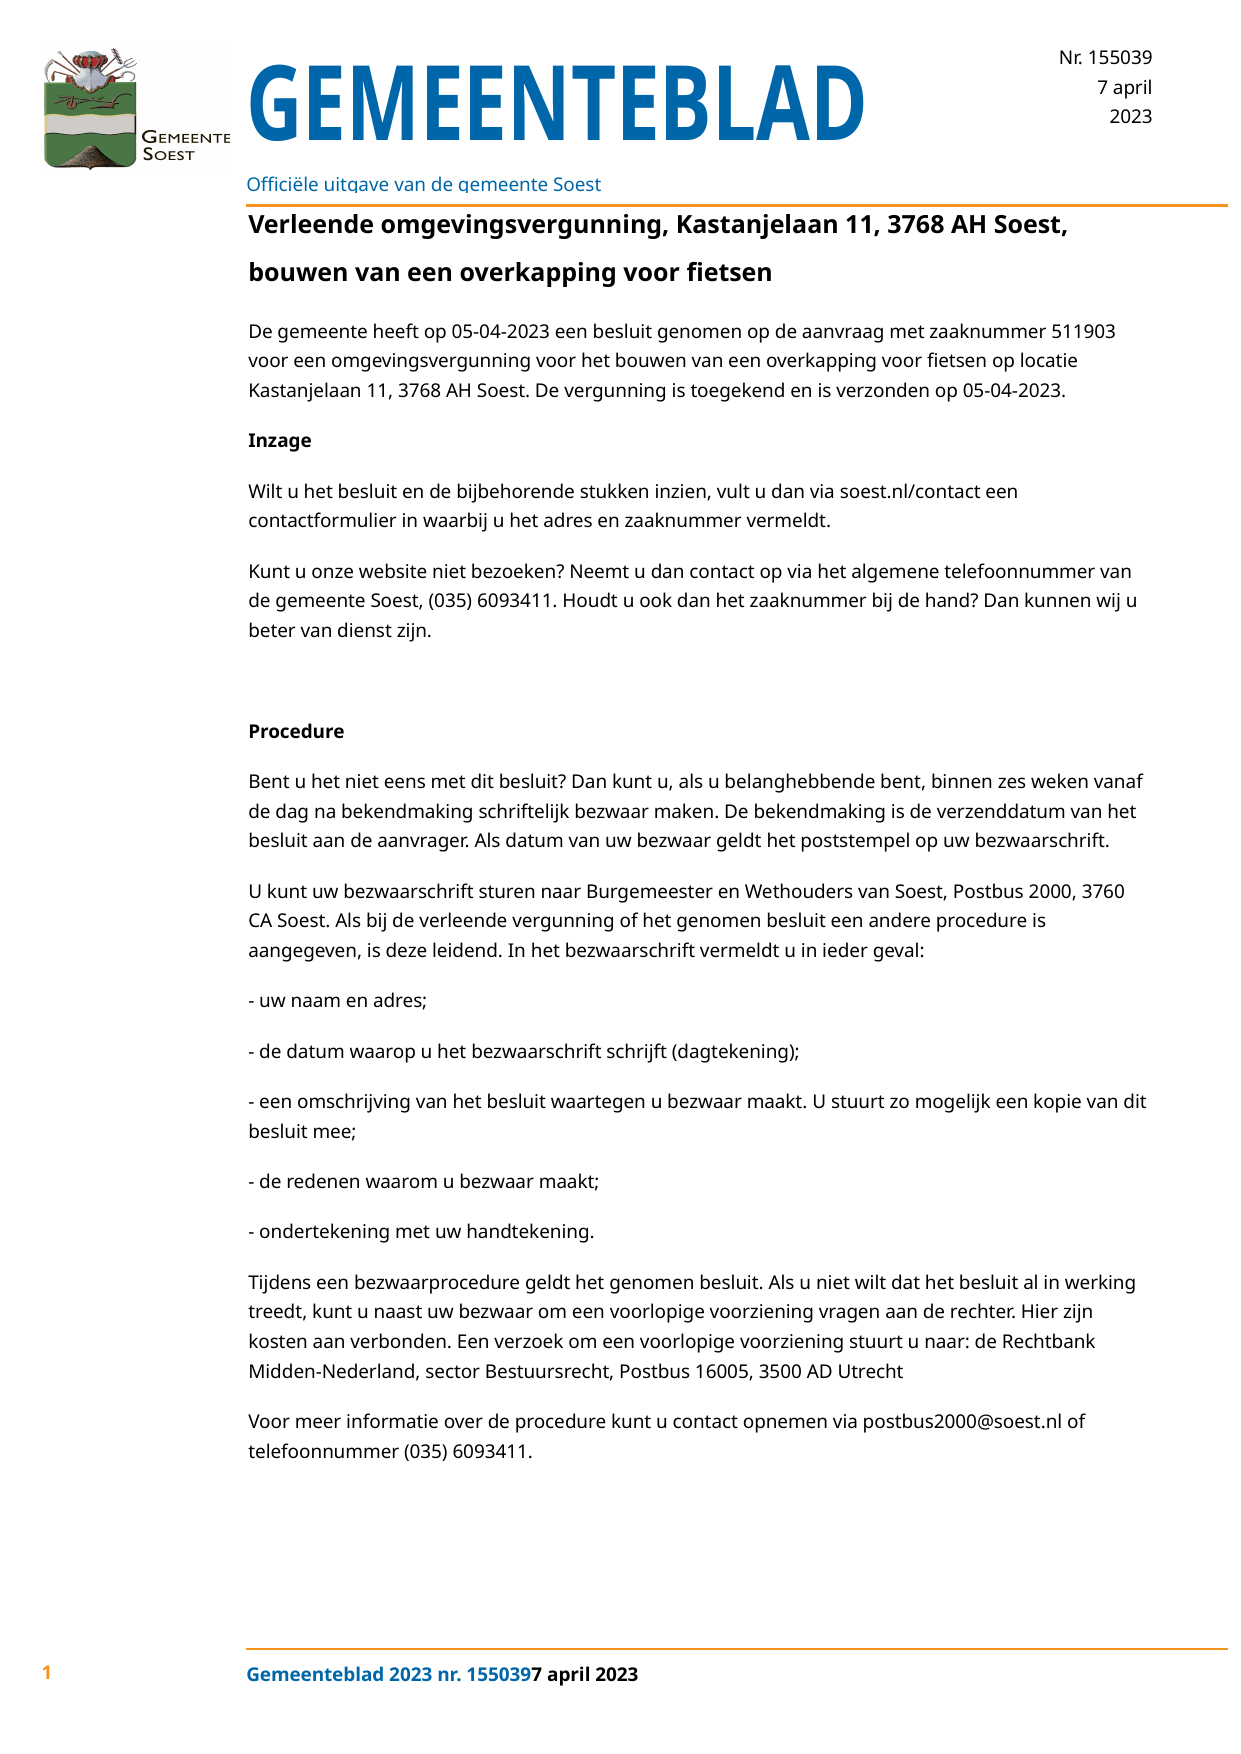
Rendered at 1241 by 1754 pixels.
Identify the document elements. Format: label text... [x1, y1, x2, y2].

text - uw naam en adres; [248, 987, 1152, 1013]
text Voor meer informatie over de procedure kunt u contact opnemen via postbus2000@soest.nl of telefoonnummer (035) 6093411. [248, 1408, 1152, 1464]
text Kunt u onze website niet bezoeken? Neemt u dan contact op via het algemene telefoonnummer van de gemeente Soest, (035) 6093411. Houdt u ook dan het zaaknummer bij de hand? Dan kunnen wij u beter van dienst zijn. [248, 558, 1152, 643]
text Verleende omgevingsvergunning, Kastanjelaan 11, 3768 AH Soest, bouwen van een overkapping voor fietsen [248, 207, 1152, 288]
text - de datum waarop u het bezwaarschrift schrijft (dagtekening); [248, 1038, 1152, 1064]
text De gemeente heeft op 05-04-2023 een besluit genomen op de aanvraag met zaaknummer 511903 voor een omgevingsvergunning voor het bouwen van een overkapping voor fietsen op locatie Kastanjelaan 11, 3768 AH Soest. De vergunning is toegekend en is verzonden op 05-04-2023. [248, 318, 1152, 403]
text Bent u het niet eens met dit besluit? Dan kunt u, als u belanghebbende bent, binnen zes weken vanaf de dag na bekendmaking schriftelijk bezwaar maken. De bekendmaking is de verzenddatum van het besluit aan de aanvrager. Als datum van uw bezwaar geldt het poststempel op uw bezwaarschrift. [248, 768, 1152, 853]
text - een omschrijving van het besluit waartegen u bezwaar maakt. U stuurt zo mogelijk een kopie van dit besluit mee; [248, 1088, 1152, 1144]
text U kunt uw bezwaarschrift sturen naar Burgemeester en Wethouders van Soest, Postbus 2000, 3760 CA Soest. Als bij de verleende vergunning of het genomen besluit een andere procedure is aangegeven, is deze leidend. In het bezwaarschrift vermeldt u in ieder geval: [248, 878, 1152, 963]
text - ondertekening met uw handtekening. [248, 1219, 1152, 1244]
text Procedure [248, 718, 1152, 744]
text - de redenen waarom u bezwaar maakt; [248, 1168, 1152, 1194]
text Inzage [248, 427, 1152, 453]
text Wilt u het besluit en de bijbehorende stukken inzien, vult u dan via soest.nl/contact een contactformulier in waarbij u het adres en zaaknummer vermeldt. [248, 478, 1152, 533]
picture [41, 47, 231, 172]
text Tijdens een bezwaarprocedure geldt het genomen besluit. Als u niet wilt dat het besluit al in werking treedt, kunt u naast uw bezwaar om een voorlopige voorziening vragen aan de rechter. Hier zijn kosten aan verbonden. Een verzoek om een voorlopige voorziening stuurt u naar: de Rechtbank Midden-Nederland, sector Bestuursrecht, Postbus 16005, 3500 AD Utrecht [248, 1269, 1152, 1384]
